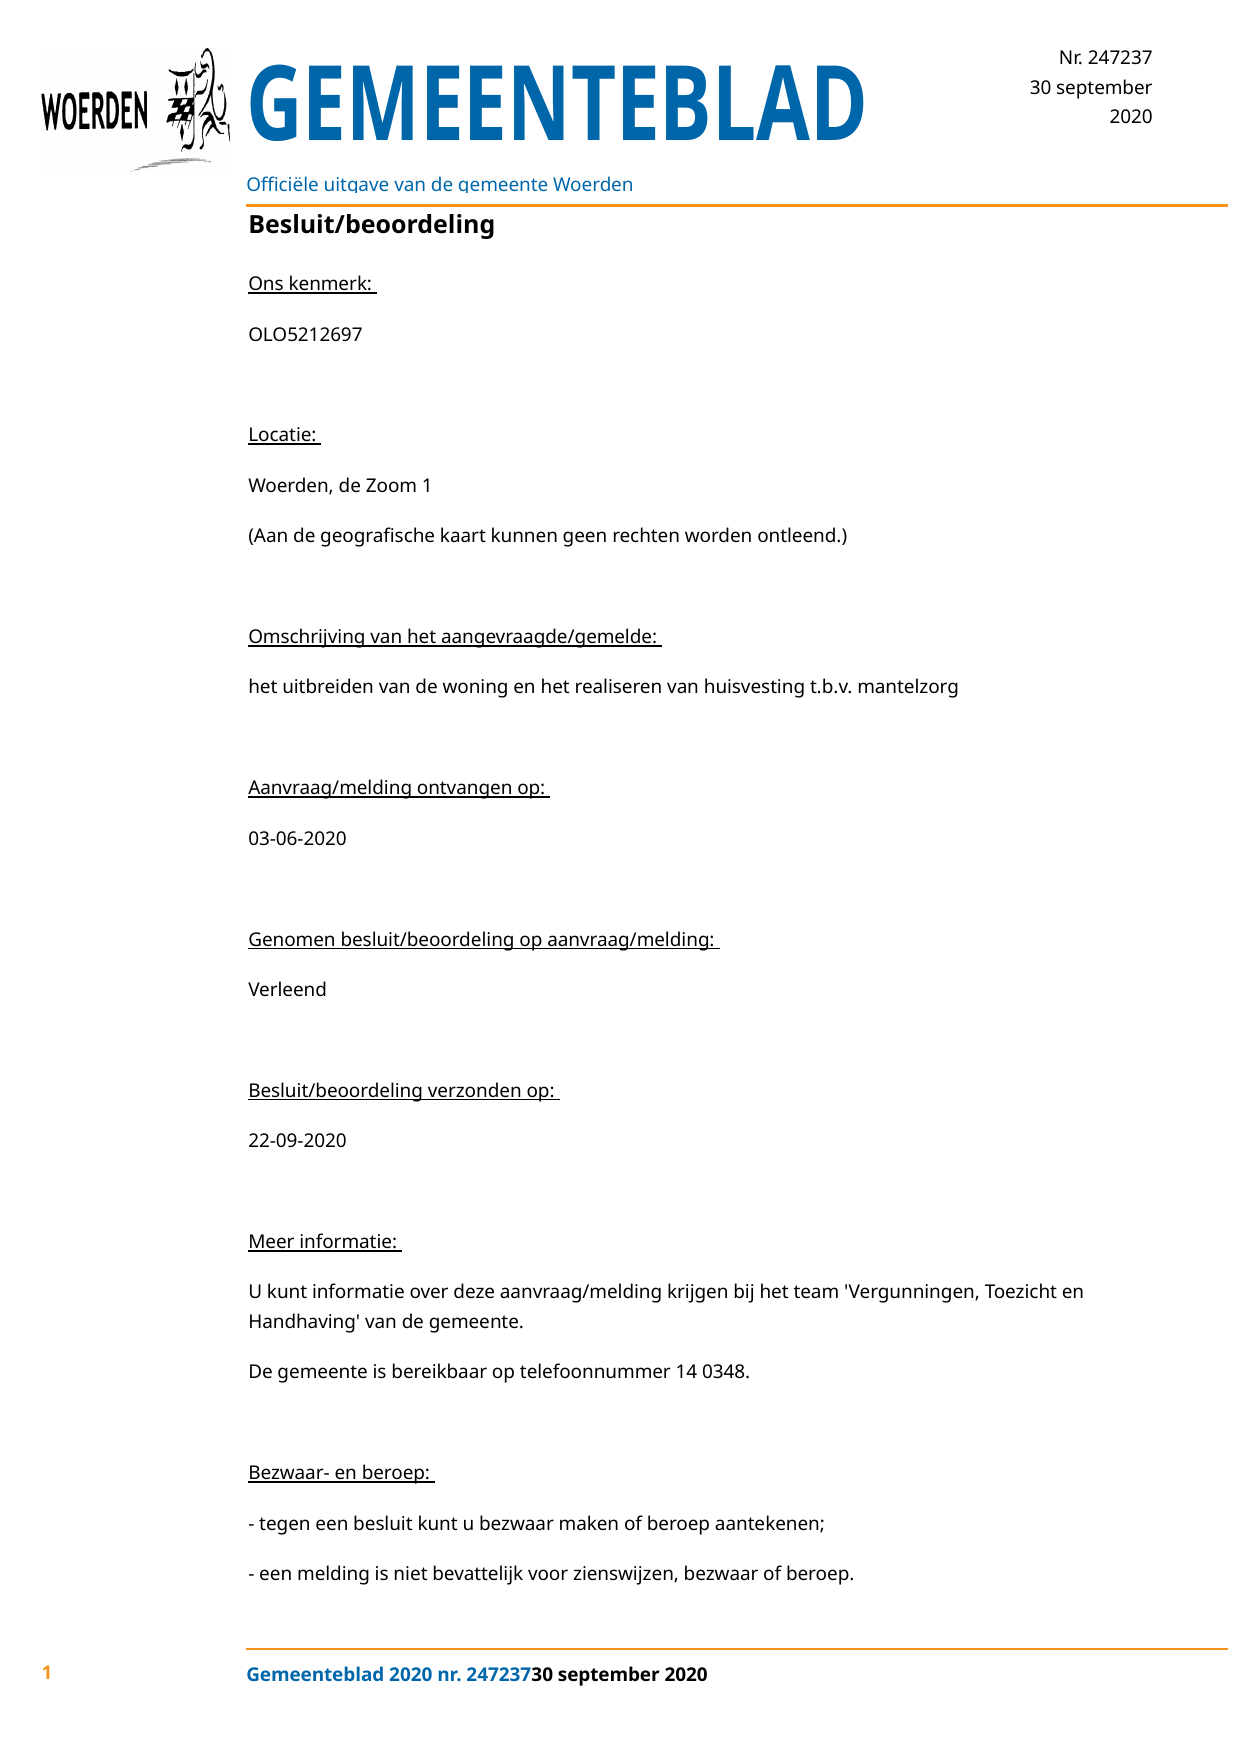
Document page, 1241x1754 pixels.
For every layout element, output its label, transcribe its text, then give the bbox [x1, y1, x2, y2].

text 03-06-2020 [248, 825, 1152, 851]
text - tegen een besluit kunt u bezwaar maken of beroep aantekenen; [248, 1510, 1152, 1536]
text het uitbreiden van de woning en het realiseren van huisvesting t.b.v. mantelzorg [248, 674, 1152, 699]
text Meer informatie: [248, 1228, 1152, 1254]
text Woerden, de Zoom 1 [248, 472, 1152, 498]
text - een melding is niet bevattelijk voor zienswijzen, bezwaar of beroep. [248, 1560, 1152, 1586]
text Locatie: [248, 422, 1152, 447]
text U kunt informatie over deze aanvraag/melding krijgen bij het team 'Vergunningen, Toezicht en Handhaving' van de gemeente. [248, 1279, 1152, 1334]
text Besluit/beoordeling verzonden op: [248, 1077, 1152, 1103]
text Bezwaar- en beroep: [248, 1459, 1152, 1485]
text Genomen besluit/beoordeling op aanvraag/melding: [248, 926, 1152, 951]
picture [41, 47, 231, 172]
text Besluit/beoordeling [248, 207, 1152, 241]
text (Aan de geografische kaart kunnen geen rechten worden ontleend.) [248, 522, 1152, 548]
text Aanvraag/melding ontvangen op: [248, 774, 1152, 800]
text Verleend [248, 976, 1152, 1002]
text De gemeente is bereikbaar op telefoonnummer 14 0348. [248, 1359, 1152, 1384]
text OLO5212697 [248, 321, 1152, 346]
text 22-09-2020 [248, 1127, 1152, 1153]
text Omschrijving van het aangevraagde/gemelde: [248, 623, 1152, 649]
text Ons kenmerk: [248, 270, 1152, 296]
